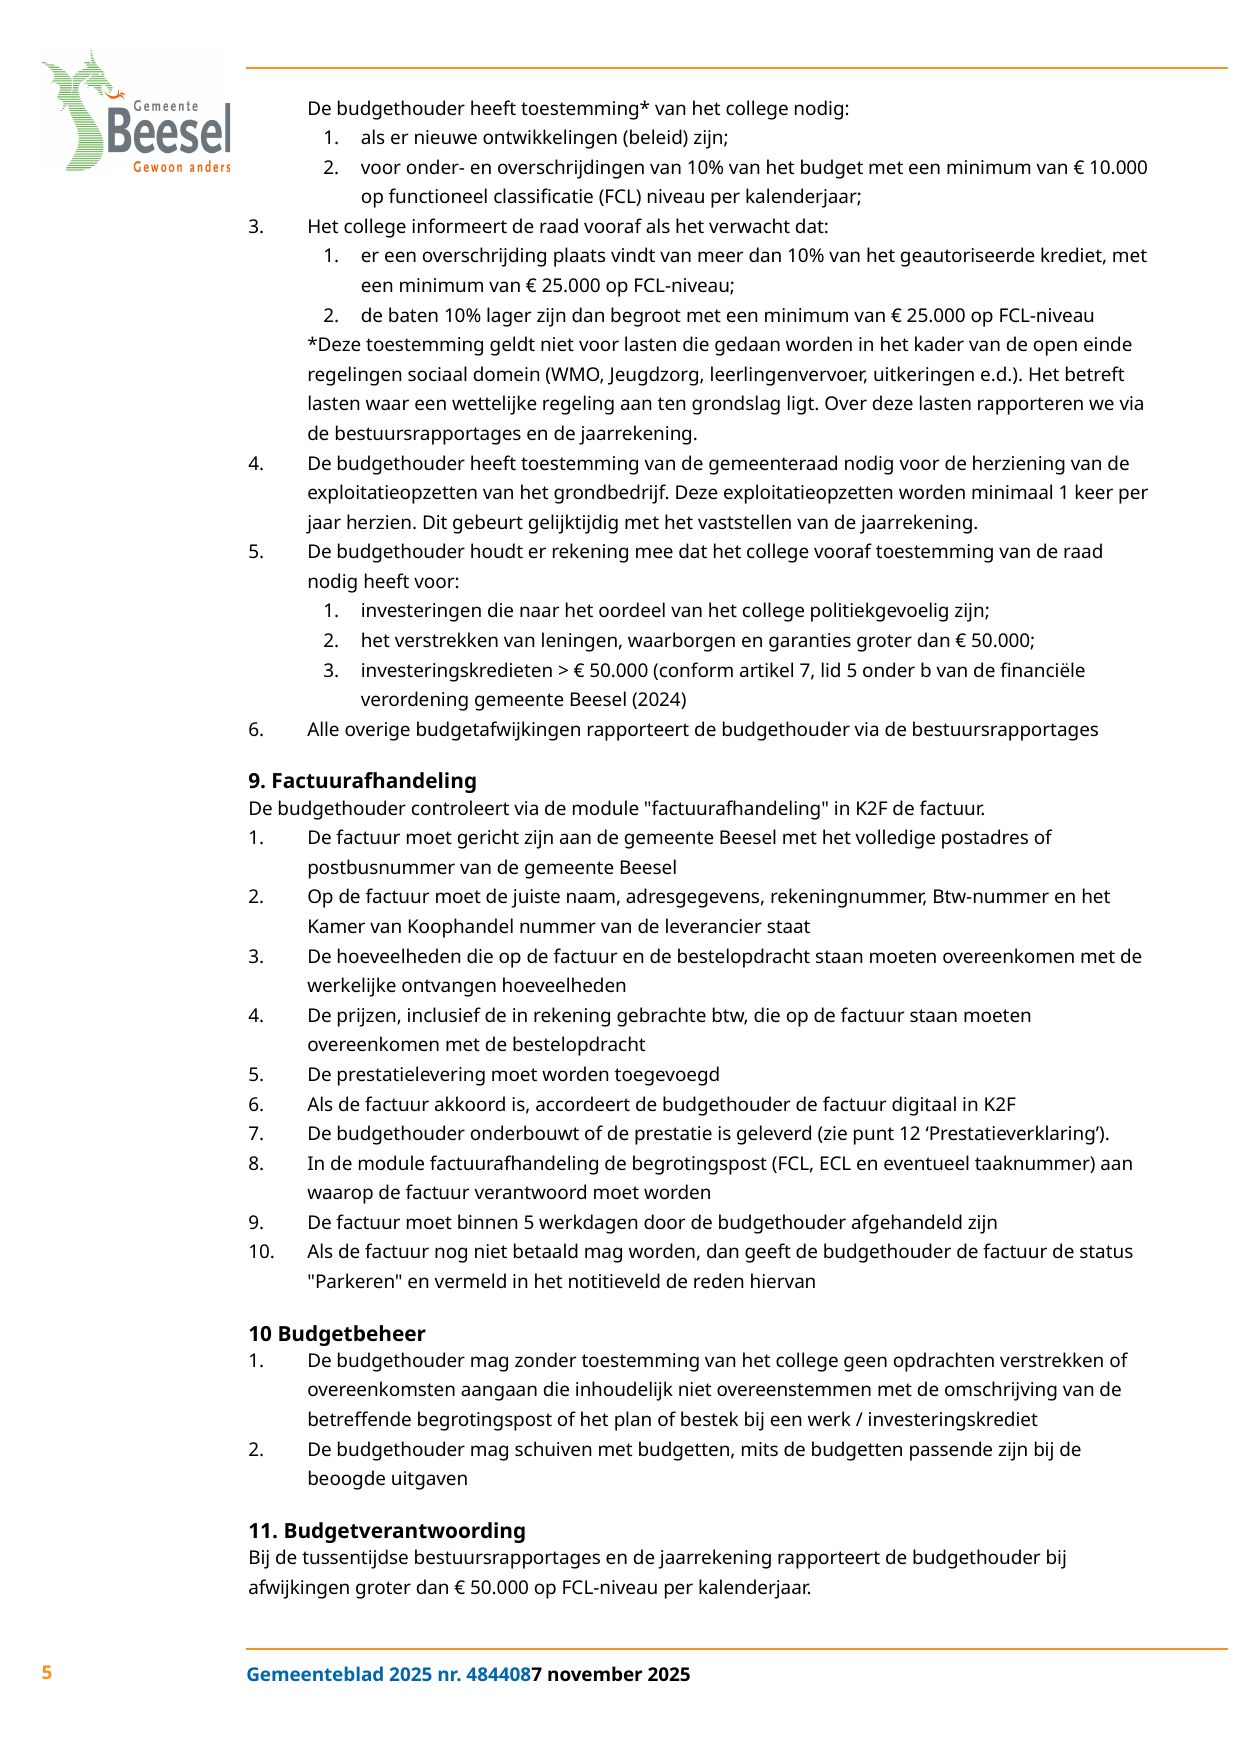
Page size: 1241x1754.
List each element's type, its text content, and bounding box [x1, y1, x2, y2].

text De budgethouder controleert via de module "factuurafhandeling" in K2F de factuur. [248, 795, 1152, 821]
list De budgethouder onderbouwt of de prestatie is geleverd (zie punt 12 ‘Prestatieverklaring’). [248, 1120, 1152, 1146]
list De budgethouder mag zonder toestemming van het college geen opdrachten verstrekken of overeenkomsten aangaan die inhoudelijk niet overeenstemmen met de omschrijving van de betreffende begrotingspost of het plan of bestek bij een werk / investeringskrediet [248, 1347, 1152, 1432]
list De factuur moet binnen 5 werkdagen door de budgethouder afgehandeld zijn [248, 1209, 1152, 1235]
list Het college informeert de raad vooraf als het verwacht dat: [248, 213, 1152, 239]
list *Deze toestemming geldt niet voor lasten die gedaan worden in het kader van de open einde regelingen sociaal domein (WMO, Jeugdzorg, leerlingenvervoer, uitkeringen e.d.). Het betreft lasten waar een wettelijke regeling aan ten grondslag ligt. Over deze lasten rapporteren we via de bestuursrapportages en de jaarrekening. [248, 331, 1152, 446]
text Bij de tussentijdse bestuursrapportages en de jaarrekening rapporteert de budgethouder bij afwijkingen groter dan € 50.000 op FCL-niveau per kalenderjaar. [248, 1544, 1152, 1599]
list als er nieuwe ontwikkelingen (beleid) zijn; [323, 124, 1152, 150]
list De budgethouder heeft toestemming* van het college nodig: [248, 95, 1152, 121]
list De budgethouder heeft toestemming van de gemeenteraad nodig voor de herziening van de exploitatieopzetten van het grondbedrijf. Deze exploitatieopzetten worden minimaal 1 keer per jaar herzien. Dit gebeurt gelijktijdig met het vaststellen van de jaarrekening. [248, 450, 1152, 535]
text 9. Factuurafhandeling [248, 766, 1152, 795]
picture [41, 47, 231, 172]
text 10 Budgetbeheer [248, 1319, 1152, 1347]
list de baten 10% lager zijn dan begroot met een minimum van € 25.000 op FCL-niveau [323, 302, 1152, 328]
list De budgethouder mag schuiven met budgetten, mits de budgetten passende zijn bij de beoogde uitgaven [248, 1436, 1152, 1491]
list er een overschrijding plaats vindt van meer dan 10% van het geautoriseerde krediet, met een minimum van € 25.000 op FCL-niveau; [323, 243, 1152, 298]
list In de module factuurafhandeling de begrotingspost (FCL, ECL en eventueel taaknummer) aan waarop de factuur verantwoord moet worden [248, 1150, 1152, 1205]
list Als de factuur akkoord is, accordeert de budgethouder de factuur digitaal in K2F [248, 1091, 1152, 1116]
list voor onder- en overschrijdingen van 10% van het budget met een minimum van € 10.000 op functioneel classificatie (FCL) niveau per kalenderjaar; [323, 154, 1152, 209]
list Als de factuur nog niet betaald mag worden, dan geeft de budgethouder de factuur de status "Parkeren" en vermeld in het notitieveld de reden hiervan [248, 1239, 1152, 1294]
list De hoeveelheden die op de factuur en de bestelopdracht staan moeten overeenkomen met de werkelijke ontvangen hoeveelheden [248, 943, 1152, 998]
list het verstrekken van leningen, waarborgen en garanties groter dan € 50.000; [323, 627, 1152, 653]
list De prestatielevering moet worden toegevoegd [248, 1061, 1152, 1087]
list De budgethouder houdt er rekening mee dat het college vooraf toestemming van de raad nodig heeft voor: [248, 538, 1152, 594]
list Op de factuur moet de juiste naam, adresgegevens, rekeningnummer, Btw-nummer en het Kamer van Koophandel nummer van de leverancier staat [248, 884, 1152, 939]
list Alle overige budgetafwijkingen rapporteert de budgethouder via de bestuursrapportages [248, 716, 1152, 742]
list De factuur moet gericht zijn aan de gemeente Beesel met het volledige postadres of postbusnummer van de gemeente Beesel [248, 824, 1152, 880]
list investeringskredieten > € 50.000 (conform artikel 7, lid 5 onder b van de financiële verordening gemeente Beesel (2024) [323, 657, 1152, 712]
text 11. Budgetverantwoording [248, 1516, 1152, 1544]
list investeringen die naar het oordeel van het college politiekgevoelig zijn; [323, 598, 1152, 623]
list De prijzen, inclusief de in rekening gebrachte btw, die op de factuur staan moeten overeenkomen met de bestelopdracht [248, 1002, 1152, 1057]
